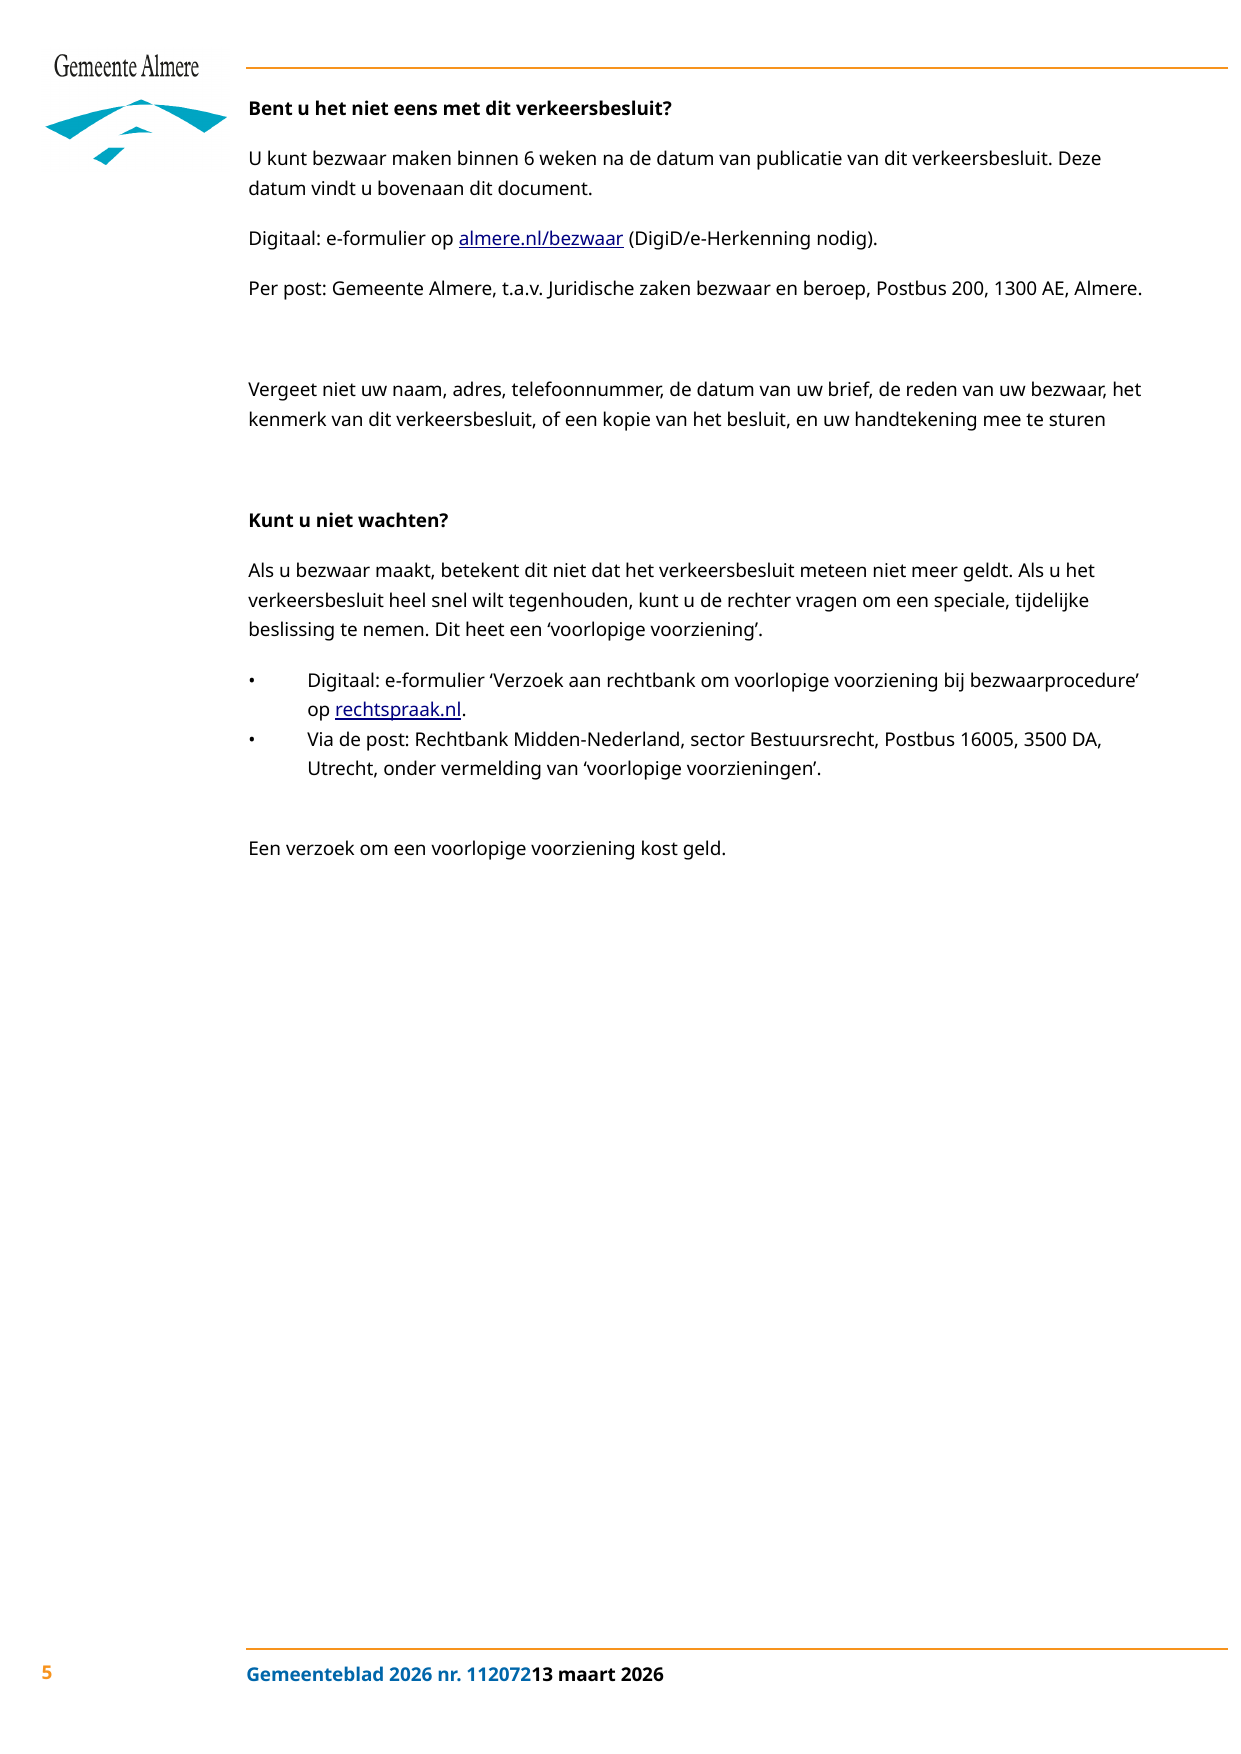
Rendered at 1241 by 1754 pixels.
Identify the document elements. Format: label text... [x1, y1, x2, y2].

list Digitaal: e-formulier ‘Verzoek aan rechtbank om voorlopige voorziening bij bezwaarprocedure’ op rechtspraak.nl. [248, 667, 1152, 722]
text U kunt bezwaar maken binnen 6 weken na de datum van publicatie van dit verkeersbesluit. Deze datum vindt u bovenaan dit document. [248, 145, 1152, 201]
text Vergeet niet uw naam, adres, telefoonnummer, de datum van uw brief, de reden van uw bezwaar, het kenmerk van dit verkeersbesluit, of een kopie van het besluit, en uw handtekening mee te sturen [248, 376, 1152, 432]
text Kunt u niet wachten? [248, 507, 1152, 533]
text Per post: Gemeente Almere, t.a.v. Juridische zaken bezwaar en beroep, Postbus 200, 1300 AE, Almere. [248, 276, 1152, 301]
list Via de post: Rechtbank Midden-Nederland, sector Bestuursrecht, Postbus 16005, 3500 DA, Utrecht, onder vermelding van ‘voorlopige voorzieningen’. [248, 726, 1152, 781]
text Digitaal: e-formulier op almere.nl/bezwaar (DigiD/e-Herkenning nodig). [248, 225, 1152, 251]
picture [41, 47, 231, 172]
text Bent u het niet eens met dit verkeersbesluit? [248, 95, 1152, 121]
text Een verzoek om een voorlopige voorziening kost geld. [248, 836, 1152, 861]
text Als u bezwaar maakt, betekent dit niet dat het verkeersbesluit meteen niet meer geldt. Als u het verkeersbesluit heel snel wilt tegenhouden, kunt u de rechter vragen om een speciale, tijdelijke beslissing te nemen. Dit heet een ‘voorlopige voorziening’. [248, 557, 1152, 642]
